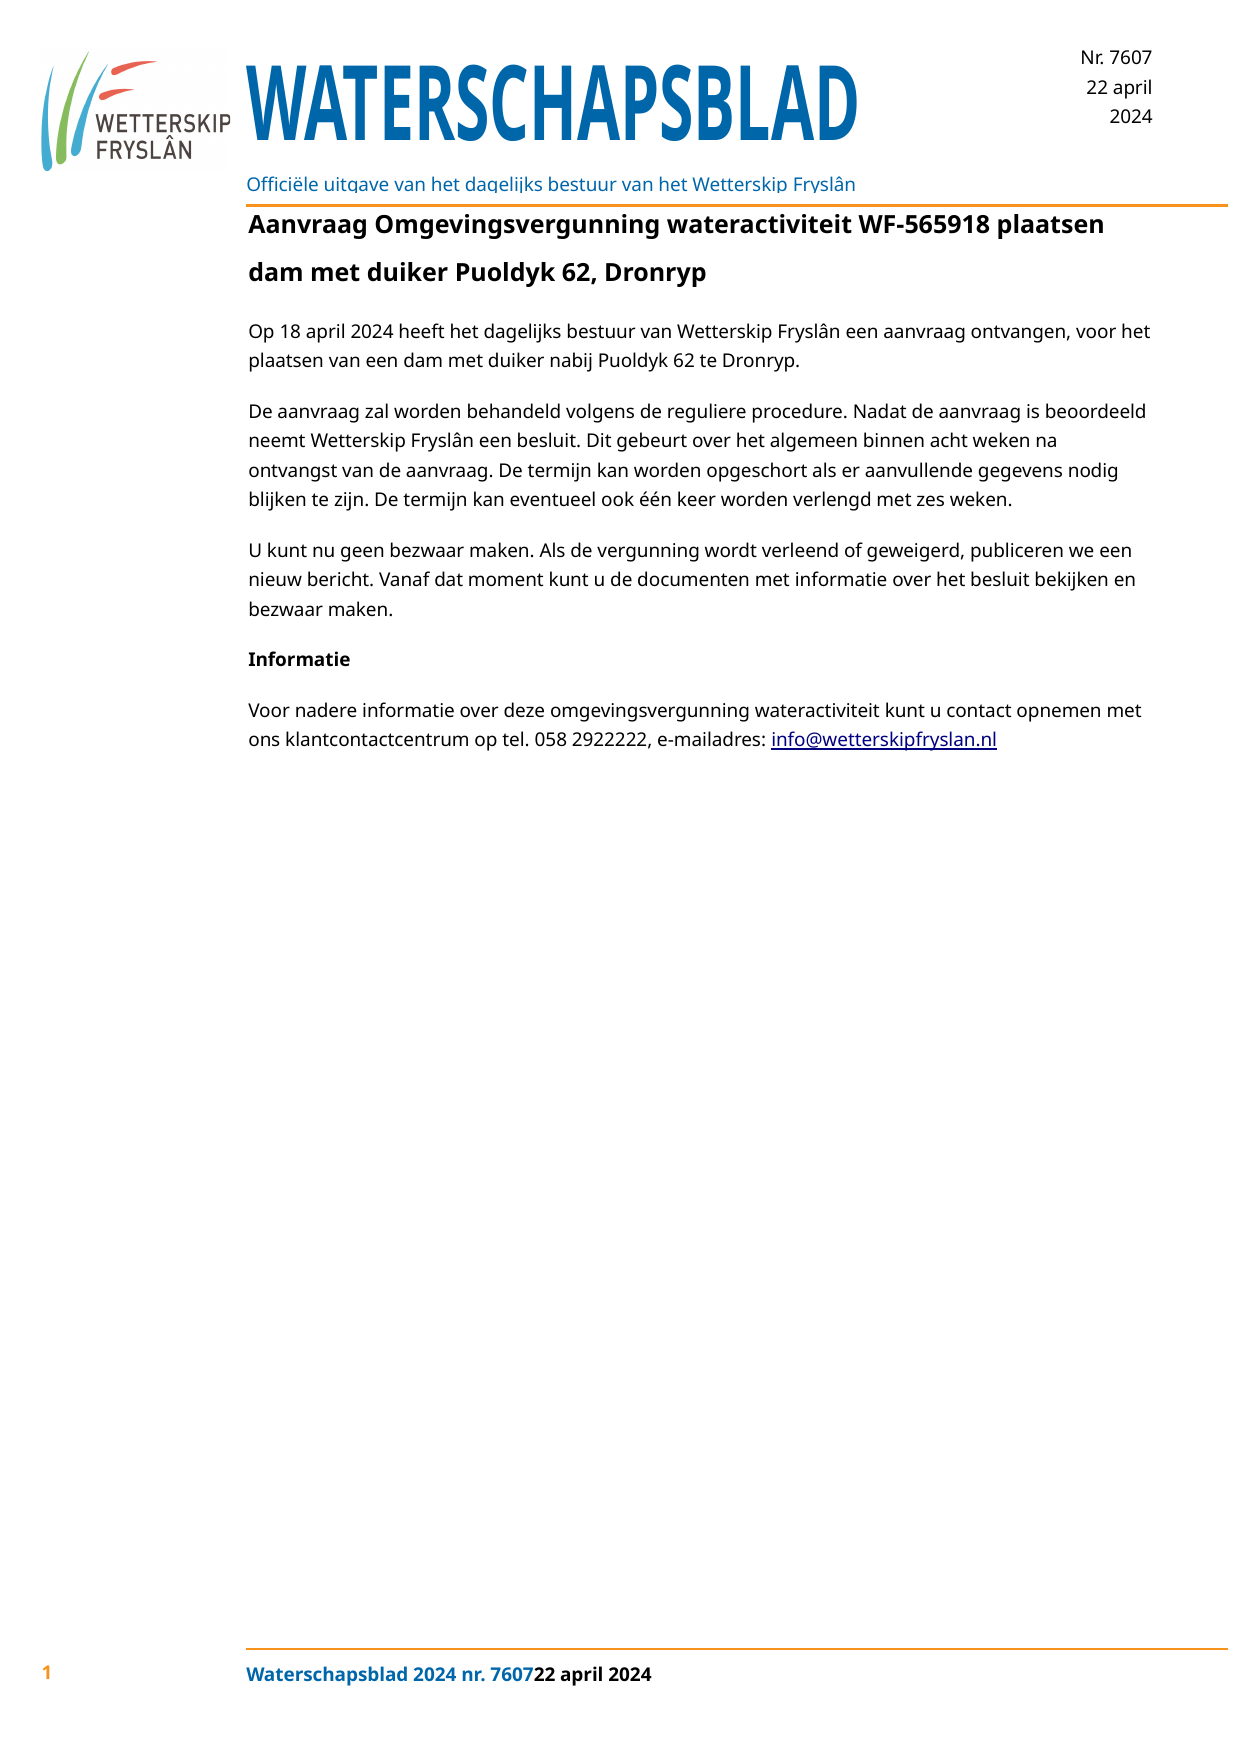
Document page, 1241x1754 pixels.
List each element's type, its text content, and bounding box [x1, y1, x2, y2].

text De aanvraag zal worden behandeld volgens de reguliere procedure. Nadat de aanvraag is beoordeeld neemt Wetterskip Fryslân een besluit. Dit gebeurt over het algemeen binnen acht weken na ontvangst van de aanvraag. De termijn kan worden opgeschort als er aanvullende gegevens nodig blijken te zijn. De termijn kan eventueel ook één keer worden verlengd met zes weken. [248, 398, 1152, 512]
text Aanvraag Omgevingsvergunning wateractiviteit WF-565918 plaatsen dam met duiker Puoldyk 62, Dronryp [248, 207, 1152, 288]
picture [41, 47, 231, 172]
text Op 18 april 2024 heeft het dagelijks bestuur van Wetterskip Fryslân een aanvraag ontvangen, voor het plaatsen van een dam met duiker nabij Puoldyk 62 te Dronryp. [248, 318, 1152, 373]
text Informatie [248, 647, 1152, 672]
text U kunt nu geen bezwaar maken. Als de vergunning wordt verleend of geweigerd, publiceren we een nieuw bericht. Vanaf dat moment kunt u de documenten met informatie over het besluit bekijken en bezwaar maken. [248, 537, 1152, 622]
text Voor nadere informatie over deze omgevingsvergunning wateractiviteit kunt u contact opnemen met ons klantcontactcentrum op tel. 058 2922222, e-mailadres: info@wetterskipfryslan.nl [248, 697, 1152, 752]
